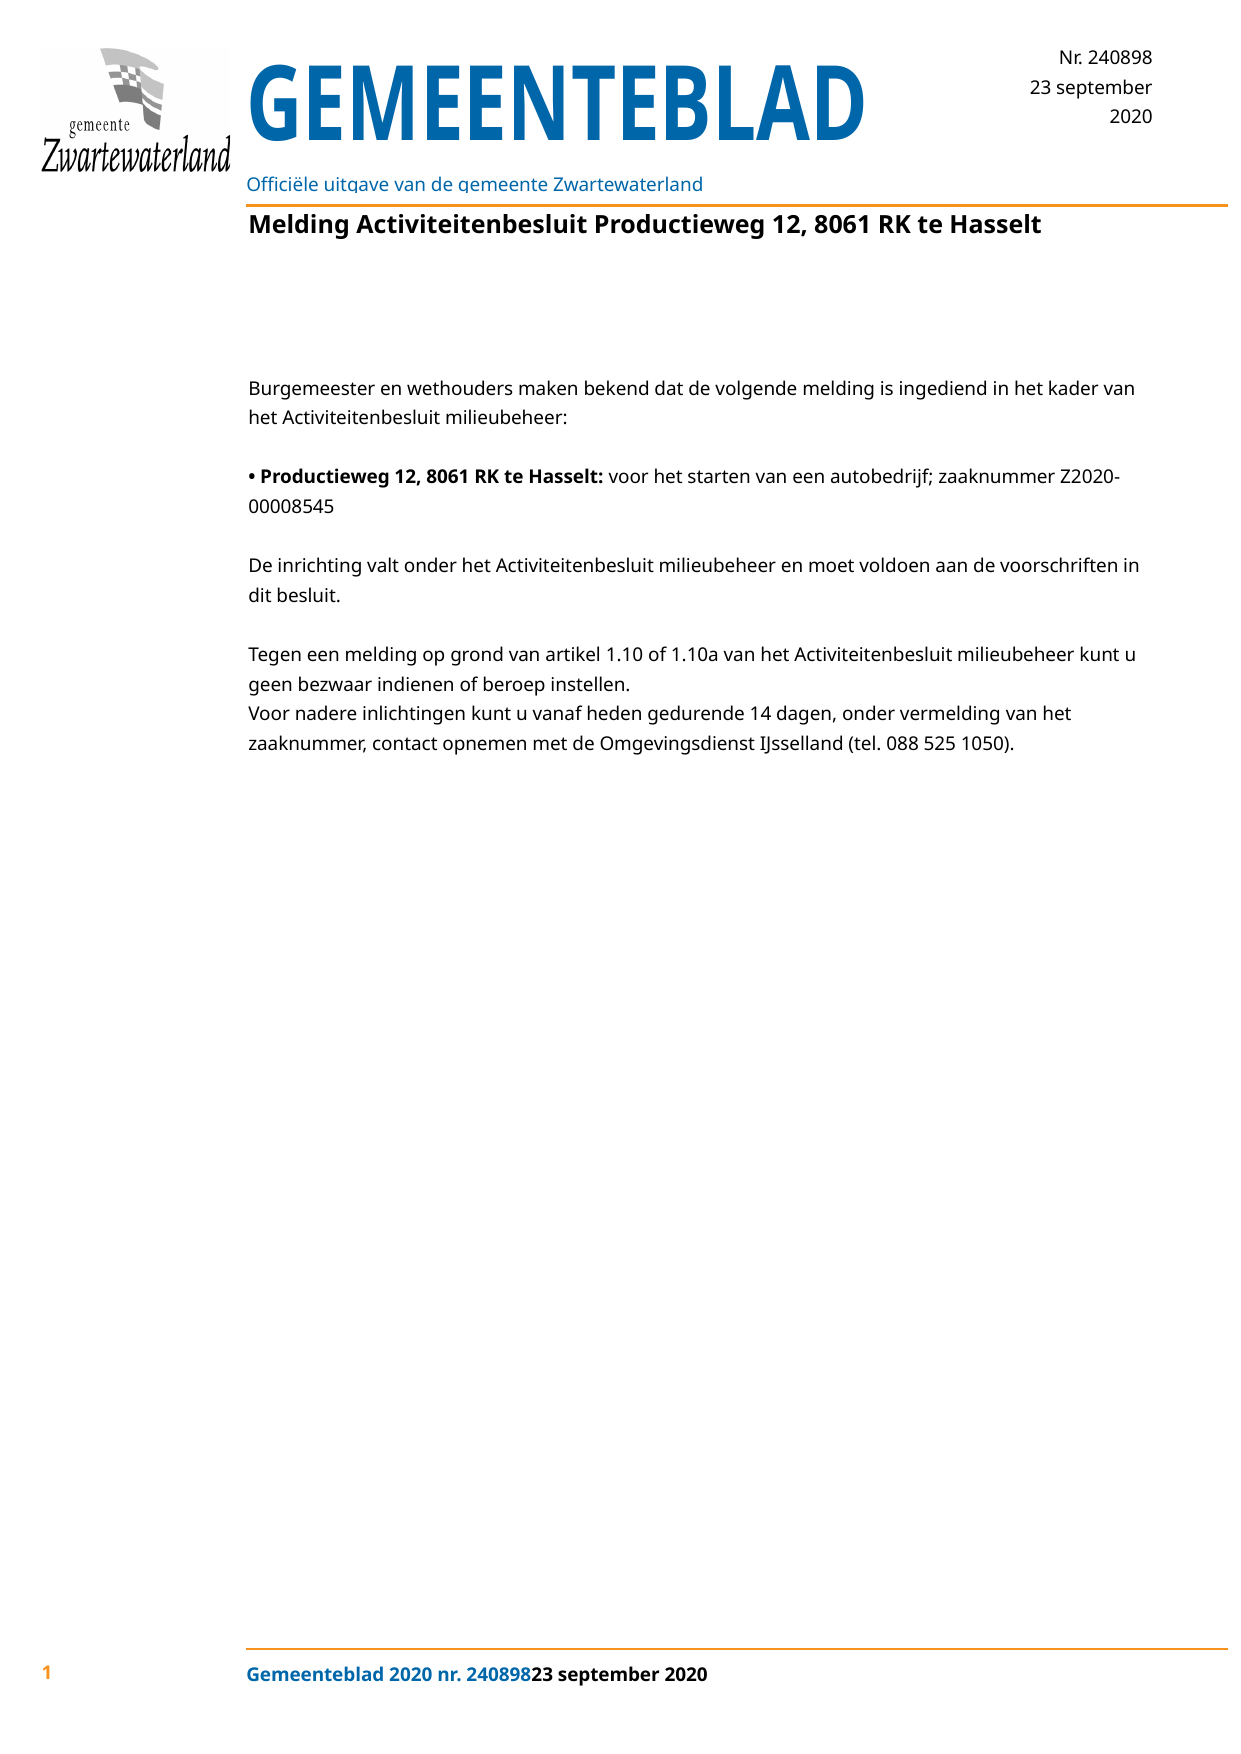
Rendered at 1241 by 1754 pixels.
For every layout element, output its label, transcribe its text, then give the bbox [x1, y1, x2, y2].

text Melding Activiteitenbesluit Productieweg 12, 8061 RK te Hasselt [248, 207, 1152, 241]
text Burgemeester en wethouders maken bekend dat de volgende melding is ingediend in het kader van het Activiteitenbesluit milieubeheer: [248, 375, 1152, 430]
text • Productieweg 12, 8061 RK te Hasselt: voor het starten van een autobedrijf; zaaknummer Z2020-00008545 [248, 464, 1152, 519]
text Voor nadere inlichtingen kunt u vanaf heden gedurende 14 dagen, onder vermelding van het zaaknummer, contact opnemen met de Omgevingsdienst IJsselland (tel. 088 525 1050). [248, 700, 1152, 756]
text De inrichting valt onder het Activiteitenbesluit milieubeheer en moet voldoen aan de voorschriften in dit besluit. [248, 552, 1152, 608]
picture [41, 47, 231, 172]
text Tegen een melding op grond van artikel 1.10 of 1.10a van het Activiteitenbesluit milieubeheer kunt u geen bezwaar indienen of beroep instellen. [248, 641, 1152, 696]
